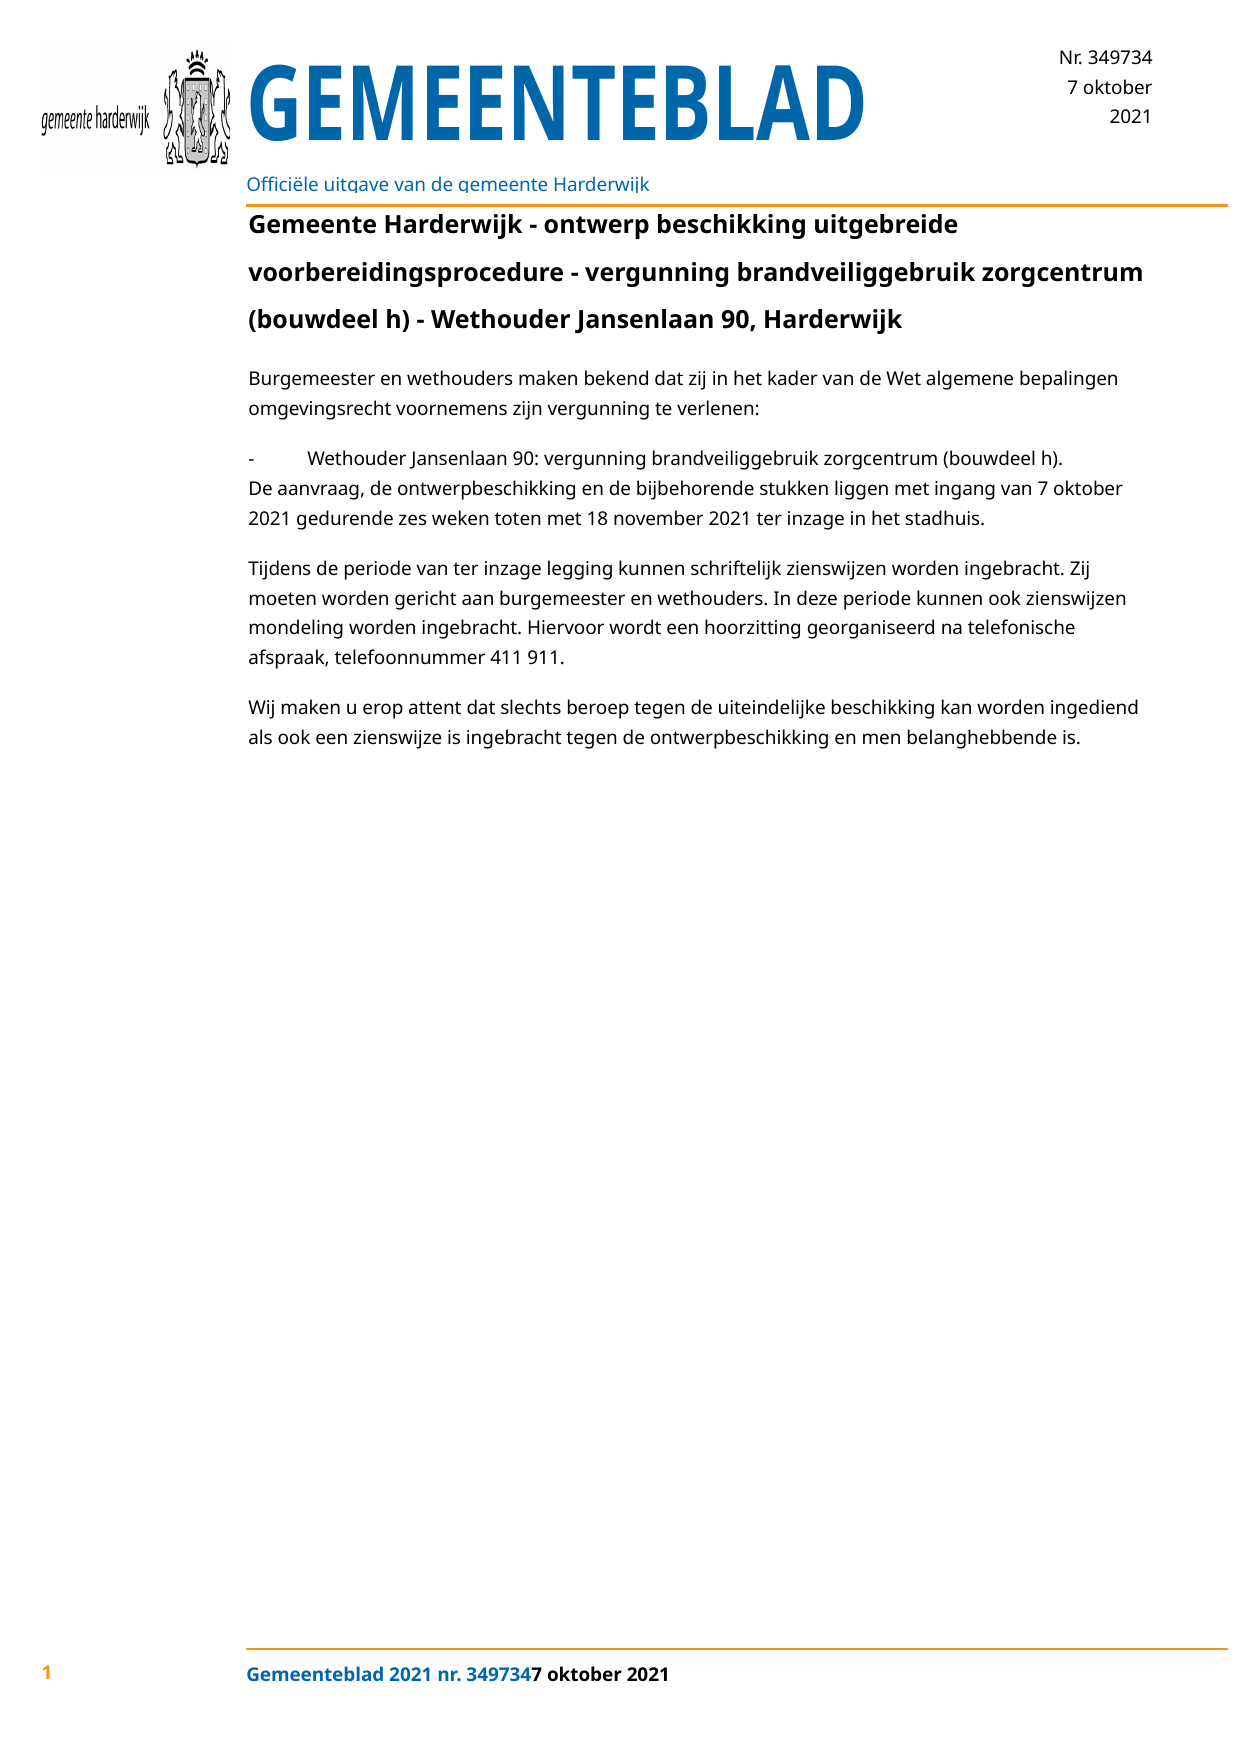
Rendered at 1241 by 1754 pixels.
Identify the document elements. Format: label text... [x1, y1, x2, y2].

list Wethouder Jansenlaan 90: vergunning brandveiliggebruik zorgcentrum (bouwdeel h). [248, 446, 1152, 471]
text Tijdens de periode van ter inzage legging kunnen schriftelijk zienswijzen worden ingebracht. Zij moeten worden gericht aan burgemeester en wethouders. In deze periode kunnen ook zienswijzen mondeling worden ingebracht. Hiervoor wordt een hoorzitting georganiseerd na telefonische afspraak, telefoonnummer 411 911. [248, 555, 1152, 669]
text De aanvraag, de ontwerpbeschikking en de bijbehorende stukken liggen met ingang van 7 oktober 2021 gedurende zes weken toten met 18 november 2021 ter inzage in het stadhuis. [248, 475, 1152, 530]
text Gemeente Harderwijk - ontwerp beschikking uitgebreide voorbereidingsprocedure - vergunning brandveiliggebruik zorgcentrum (bouwdeel h) - Wethouder Jansenlaan 90, Harderwijk [248, 207, 1152, 336]
text Burgemeester en wethouders maken bekend dat zij in het kader van de Wet algemene bepalingen omgevingsrecht voornemens zijn vergunning te verlenen: [248, 366, 1152, 421]
picture [41, 47, 231, 172]
text Wij maken u erop attent dat slechts beroep tegen de uiteindelijke beschikking kan worden ingediend als ook een zienswijze is ingebracht tegen de ontwerpbeschikking en men belanghebbende is. [248, 694, 1152, 749]
